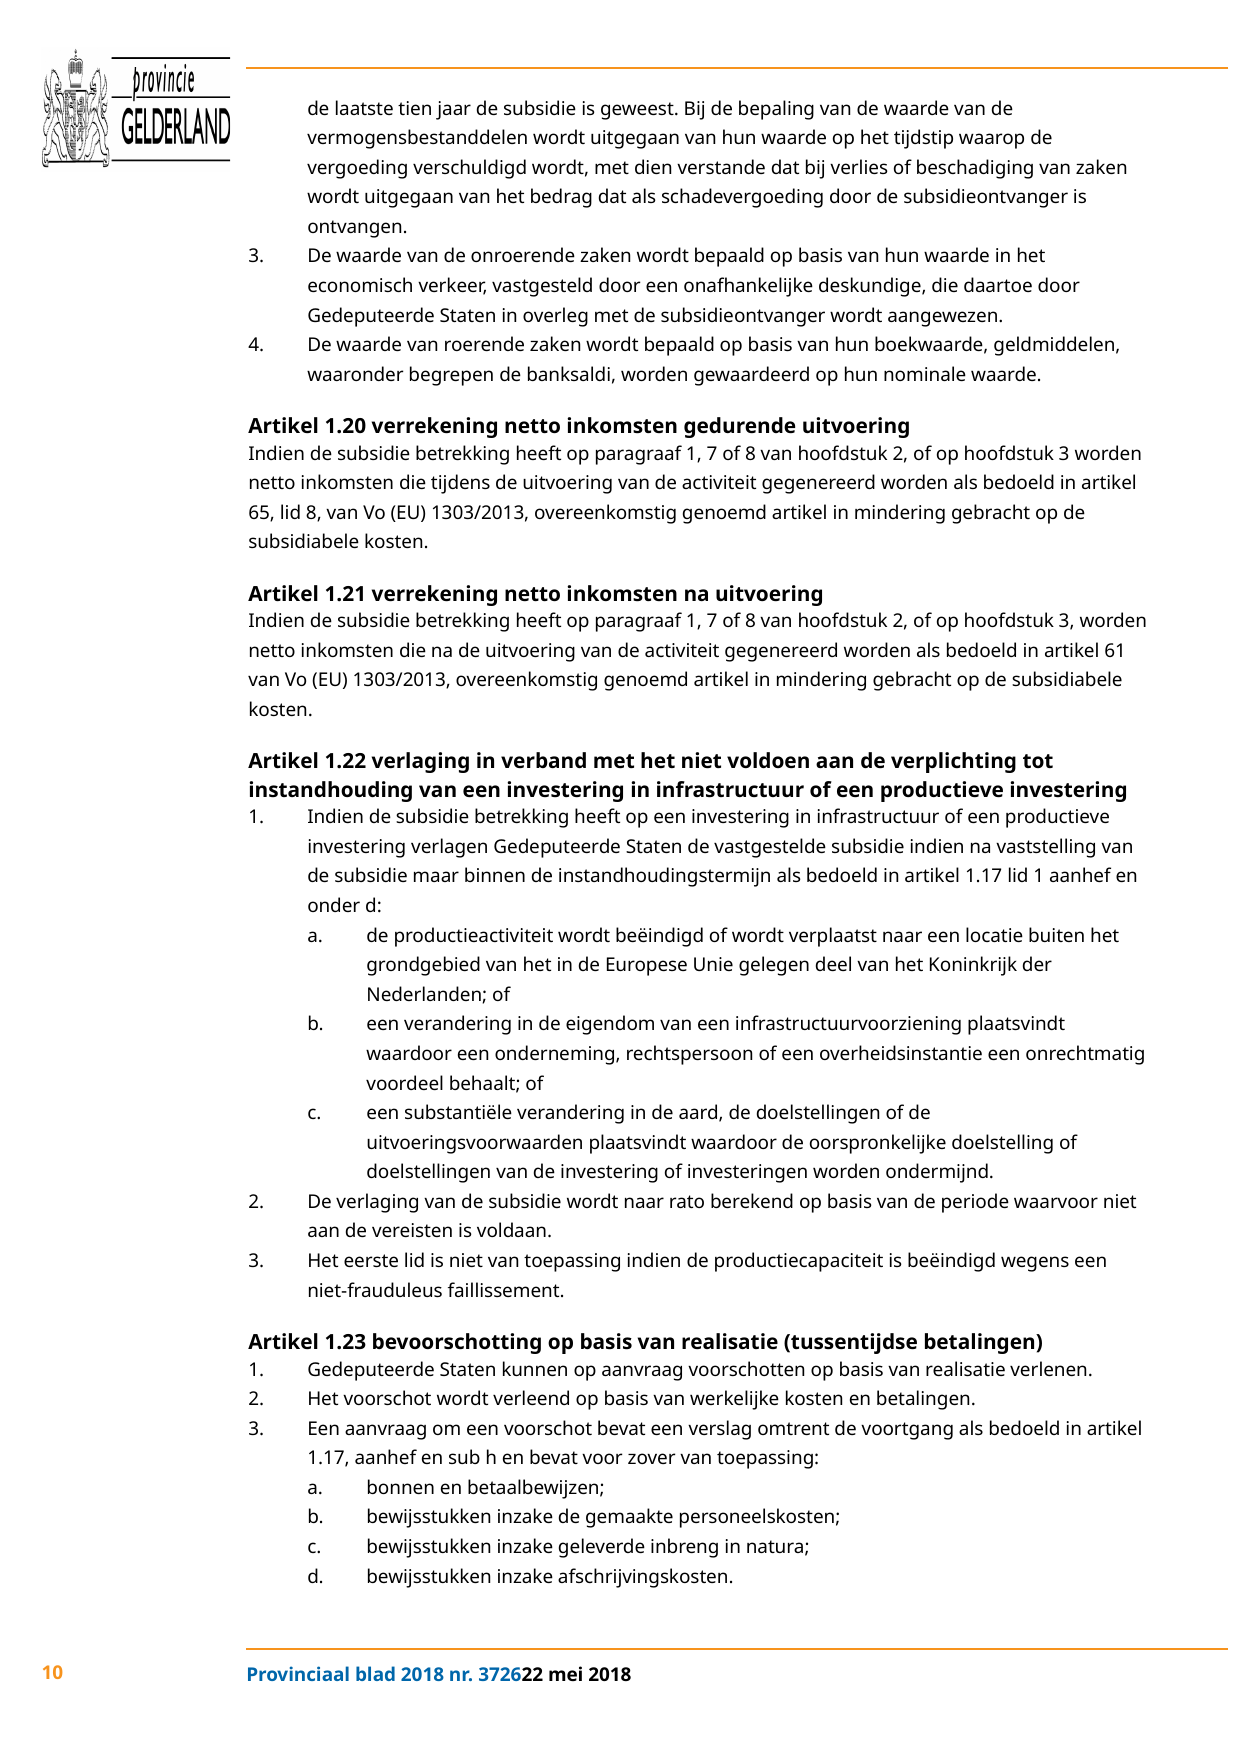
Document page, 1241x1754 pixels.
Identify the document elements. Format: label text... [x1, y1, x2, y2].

list Gedeputeerde Staten kunnen op aanvraag voorschotten op basis van realisatie verlenen. [248, 1356, 1152, 1381]
list een substantiële verandering in de aard, de doelstellingen of de uitvoeringsvoorwaarden plaatsvindt waardoor de oorspronkelijke doelstelling of doelstellingen van de investering of investeringen worden ondermijnd. [307, 1099, 1152, 1184]
list De waarde van roerende zaken wordt bepaald op basis van hun boekwaarde, geldmiddelen, waaronder begrepen de banksaldi, worden gewaardeerd op hun nominale waarde. [248, 331, 1152, 387]
text Indien de subsidie betrekking heeft op paragraaf 1, 7 of 8 van hoofdstuk 2, of op hoofdstuk 3, worden netto inkomsten die na de uitvoering van de activiteit gegenereerd worden als bedoeld in artikel 61 van Vo (EU) 1303/2013, overeenkomstig genoemd artikel in mindering gebracht op de subsidiabele kosten. [248, 607, 1152, 722]
list de laatste tien jaar de subsidie is geweest. Bij de bepaling van de waarde van de vermogensbestanddelen wordt uitgegaan van hun waarde op het tijdstip waarop de vergoeding verschuldigd wordt, met dien verstande dat bij verlies of beschadiging van zaken wordt uitgegaan van het bedrag dat als schadevergoeding door de subsidieontvanger is ontvangen. [248, 95, 1152, 239]
picture [41, 47, 231, 172]
text Indien de subsidie betrekking heeft op paragraaf 1, 7 of 8 van hoofdstuk 2, of op hoofdstuk 3 worden netto inkomsten die tijdens de uitvoering van de activiteit gegenereerd worden als bedoeld in artikel 65, lid 8, van Vo (EU) 1303/2013, overeenkomstig genoemd artikel in mindering gebracht op de subsidiabele kosten. [248, 440, 1152, 554]
list bewijsstukken inzake de gemaakte personeelskosten; [307, 1504, 1152, 1529]
list bewijsstukken inzake geleverde inbreng in natura; [307, 1533, 1152, 1559]
list een verandering in de eigendom van een infrastructuurvoorziening plaatsvindt waardoor een onderneming, rechtspersoon of een overheidsinstantie een onrechtmatig voordeel behaalt; of [307, 1011, 1152, 1096]
list Het eerste lid is niet van toepassing indien de productiecapaciteit is beëindigd wegens een niet-frauduleus faillissement. [248, 1247, 1152, 1303]
text Artikel 1.23 bevoorschotting op basis van realisatie (tussentijdse betalingen) [248, 1327, 1152, 1356]
list De verlaging van de subsidie wordt naar rato berekend op basis van de periode waarvoor niet aan de vereisten is voldaan. [248, 1188, 1152, 1243]
list de productieactiviteit wordt beëindigd of wordt verplaatst naar een locatie buiten het grondgebied van het in de Europese Unie gelegen deel van het Koninkrijk der Nederlanden; of [307, 922, 1152, 1007]
text Artikel 1.21 verrekening netto inkomsten na uitvoering [248, 579, 1152, 607]
list De waarde van de onroerende zaken wordt bepaald op basis van hun waarde in het economisch verkeer, vastgesteld door een onafhankelijke deskundige, die daartoe door Gedeputeerde Staten in overleg met de subsidieontvanger wordt aangewezen. [248, 243, 1152, 328]
list bonnen en betaalbewijzen; [307, 1474, 1152, 1500]
text Artikel 1.20 verrekening netto inkomsten gedurende uitvoering [248, 411, 1152, 440]
list bewijsstukken inzake afschrijvingskosten. [307, 1563, 1152, 1588]
list Indien de subsidie betrekking heeft op een investering in infrastructuur of een productieve investering verlagen Gedeputeerde Staten de vastgestelde subsidie indien na vaststelling van de subsidie maar binnen de instandhoudingstermijn als bedoeld in artikel 1.17 lid 1 aanhef en onder d: [248, 803, 1152, 918]
list Een aanvraag om een voorschot bevat een verslag omtrent de voortgang als bedoeld in artikel 1.17, aanhef en sub h en bevat voor zover van toepassing: [248, 1415, 1152, 1470]
text Artikel 1.22 verlaging in verband met het niet voldoen aan de verplichting tot instandhouding van een investering in infrastructuur of een productieve investering [248, 747, 1152, 803]
list Het voorschot wordt verleend op basis van werkelijke kosten en betalingen. [248, 1385, 1152, 1411]
